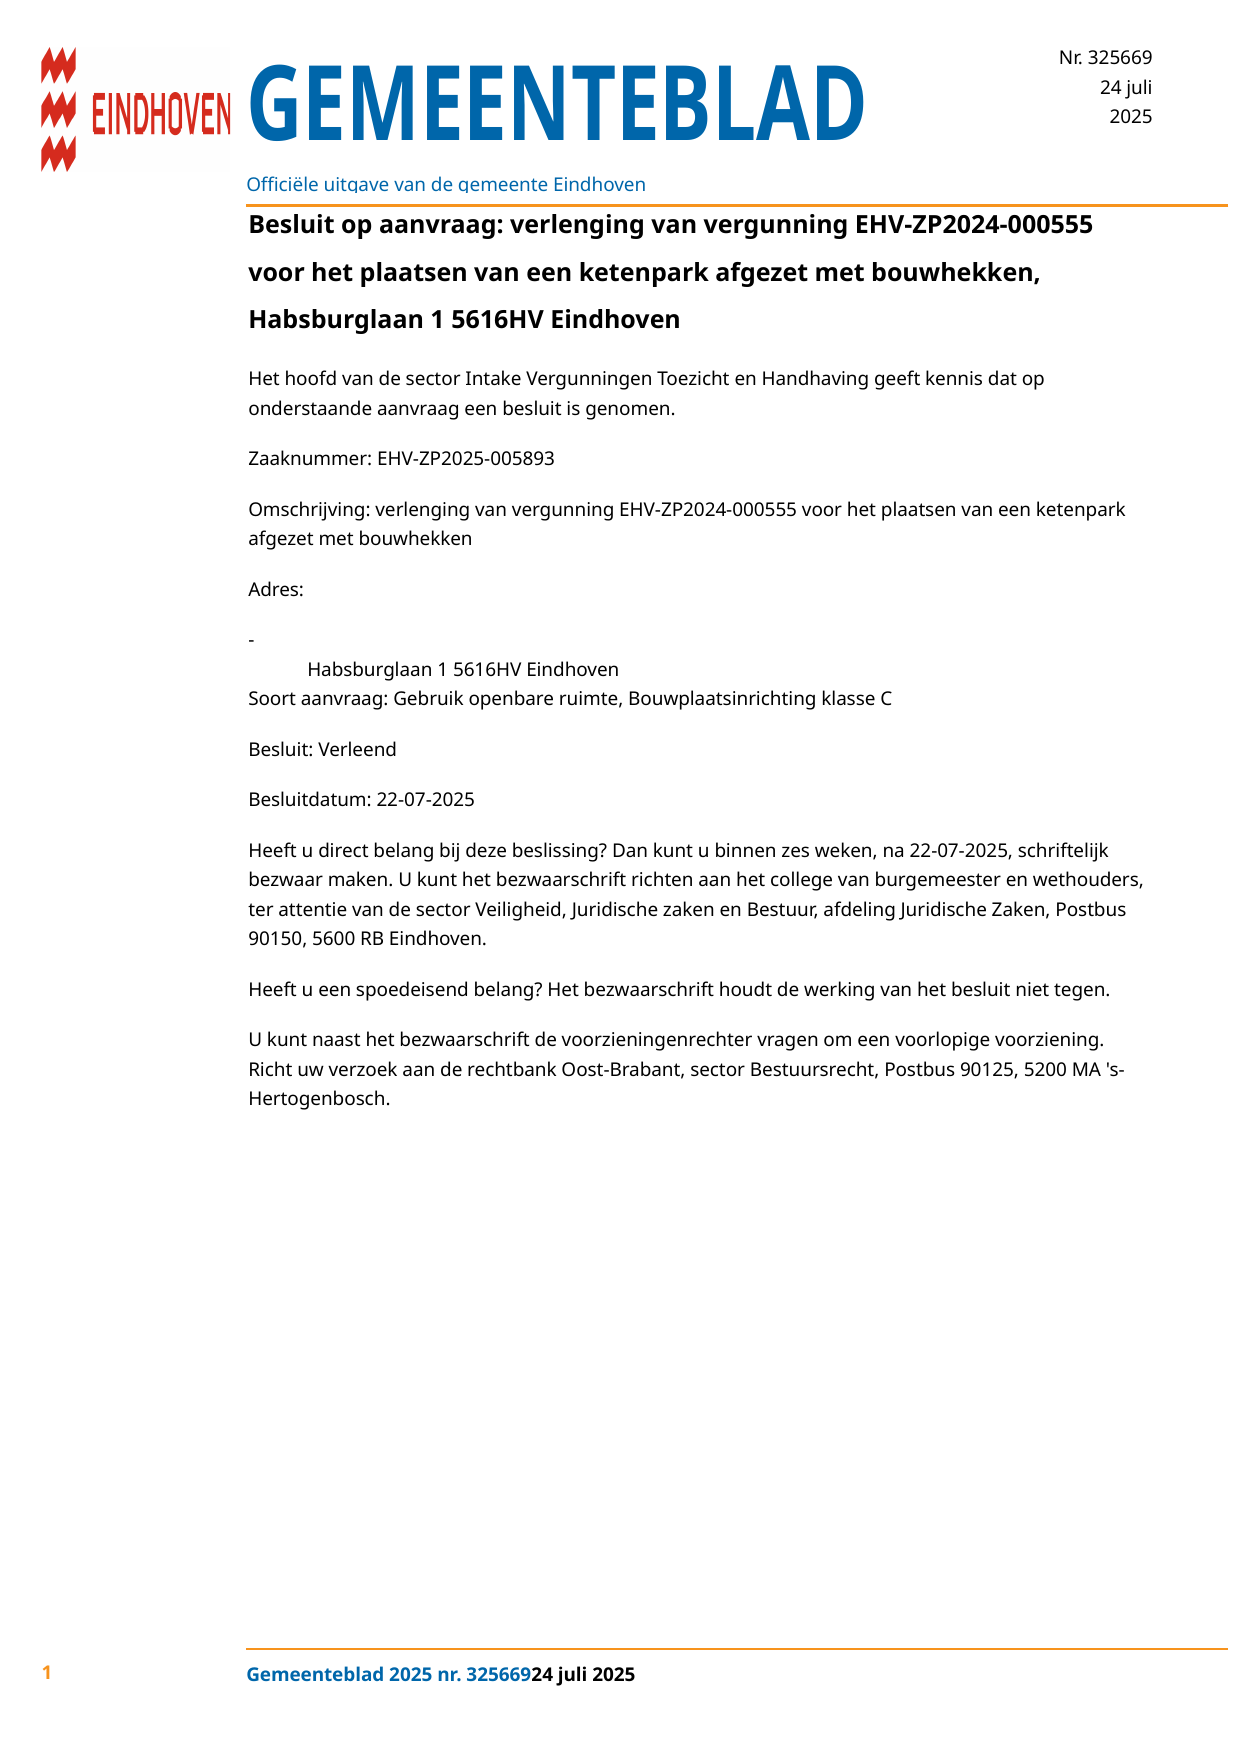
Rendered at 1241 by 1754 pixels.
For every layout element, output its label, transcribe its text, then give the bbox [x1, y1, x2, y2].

text Omschrijving: verlenging van vergunning EHV-ZP2024-000555 voor het plaatsen van een ketenpark afgezet met bouwhekken [248, 496, 1152, 551]
text Heeft u direct belang bij deze beslissing? Dan kunt u binnen zes weken, na 22-07-2025, schriftelijk bezwaar maken. U kunt het bezwaarschrift richten aan het college van burgemeester en wethouders, ter attentie van de sector Veiligheid, Juridische zaken en Bestuur, afdeling Juridische Zaken, Postbus 90150, 5600 RB Eindhoven. [248, 837, 1152, 951]
picture [41, 47, 231, 172]
text Adres: [248, 576, 1152, 602]
text Heeft u een spoedeisend belang? Het bezwaarschrift houdt de werking van het besluit niet tegen. [248, 976, 1152, 1002]
text Zaaknummer: EHV-ZP2025-005893 [248, 446, 1152, 471]
text Soort aanvraag: Gebruik openbare ruimte, Bouwplaatsinrichting klasse C [248, 686, 1152, 711]
text U kunt naast het bezwaarschrift de voorzieningenrechter vragen om een voorlopige voorziening. Richt uw verzoek aan de rechtbank Oost-Brabant, sector Bestuursrecht, Postbus 90125, 5200 MA 's-Hertogenbosch. [248, 1026, 1152, 1111]
text Besluit op aanvraag: verlenging van vergunning EHV-ZP2024-000555 voor het plaatsen van een ketenpark afgezet met bouwhekken, Habsburglaan 1 5616HV Eindhoven [248, 207, 1152, 336]
text Besluit: Verleend [248, 736, 1152, 762]
list Habsburglaan 1 5616HV Eindhoven [248, 656, 1152, 682]
text Het hoofd van de sector Intake Vergunningen Toezicht en Handhaving geeft kennis dat op onderstaande aanvraag een besluit is genomen. [248, 366, 1152, 421]
text Besluitdatum: 22-07-2025 [248, 786, 1152, 812]
